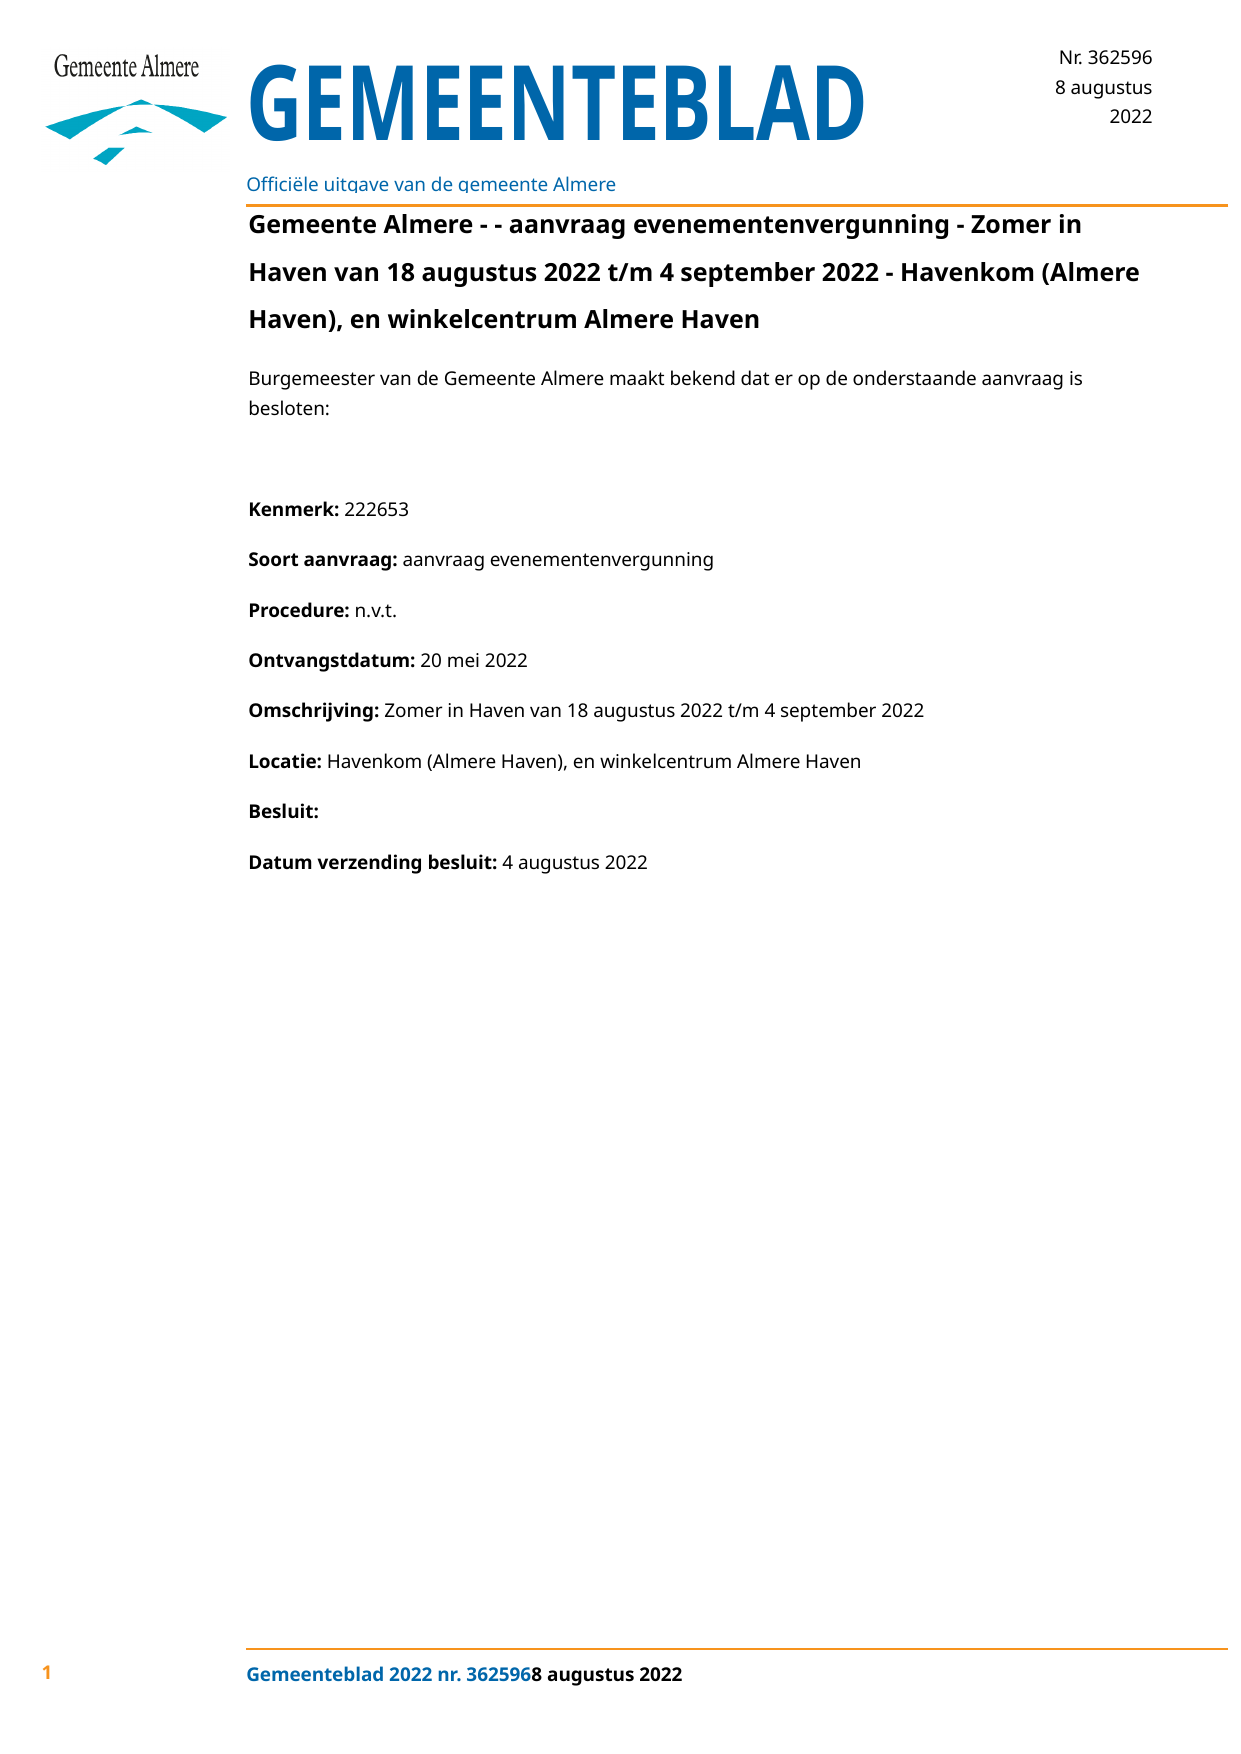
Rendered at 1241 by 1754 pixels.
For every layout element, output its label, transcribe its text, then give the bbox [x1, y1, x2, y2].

text Burgemeester van de Gemeente Almere maakt bekend dat er op de onderstaande aanvraag is besloten: [248, 366, 1152, 421]
text Kenmerk: 222653 [248, 496, 1152, 522]
text Soort aanvraag: aanvraag evenementenvergunning [248, 546, 1152, 572]
text Procedure: n.v.t. [248, 597, 1152, 622]
text Ontvangstdatum: 20 mei 2022 [248, 647, 1152, 673]
text Gemeente Almere - - aanvraag evenementenvergunning - Zomer in Haven van 18 augustus 2022 t/m 4 september 2022 - Havenkom (Almere Haven), en winkelcentrum Almere Haven [248, 207, 1152, 336]
picture [41, 47, 231, 172]
text Besluit: [248, 798, 1152, 824]
text Omschrijving: Zomer in Haven van 18 augustus 2022 t/m 4 september 2022 [248, 698, 1152, 723]
text Datum verzending besluit: 4 augustus 2022 [248, 849, 1152, 874]
text Locatie: Havenkom (Almere Haven), en winkelcentrum Almere Haven [248, 748, 1152, 774]
